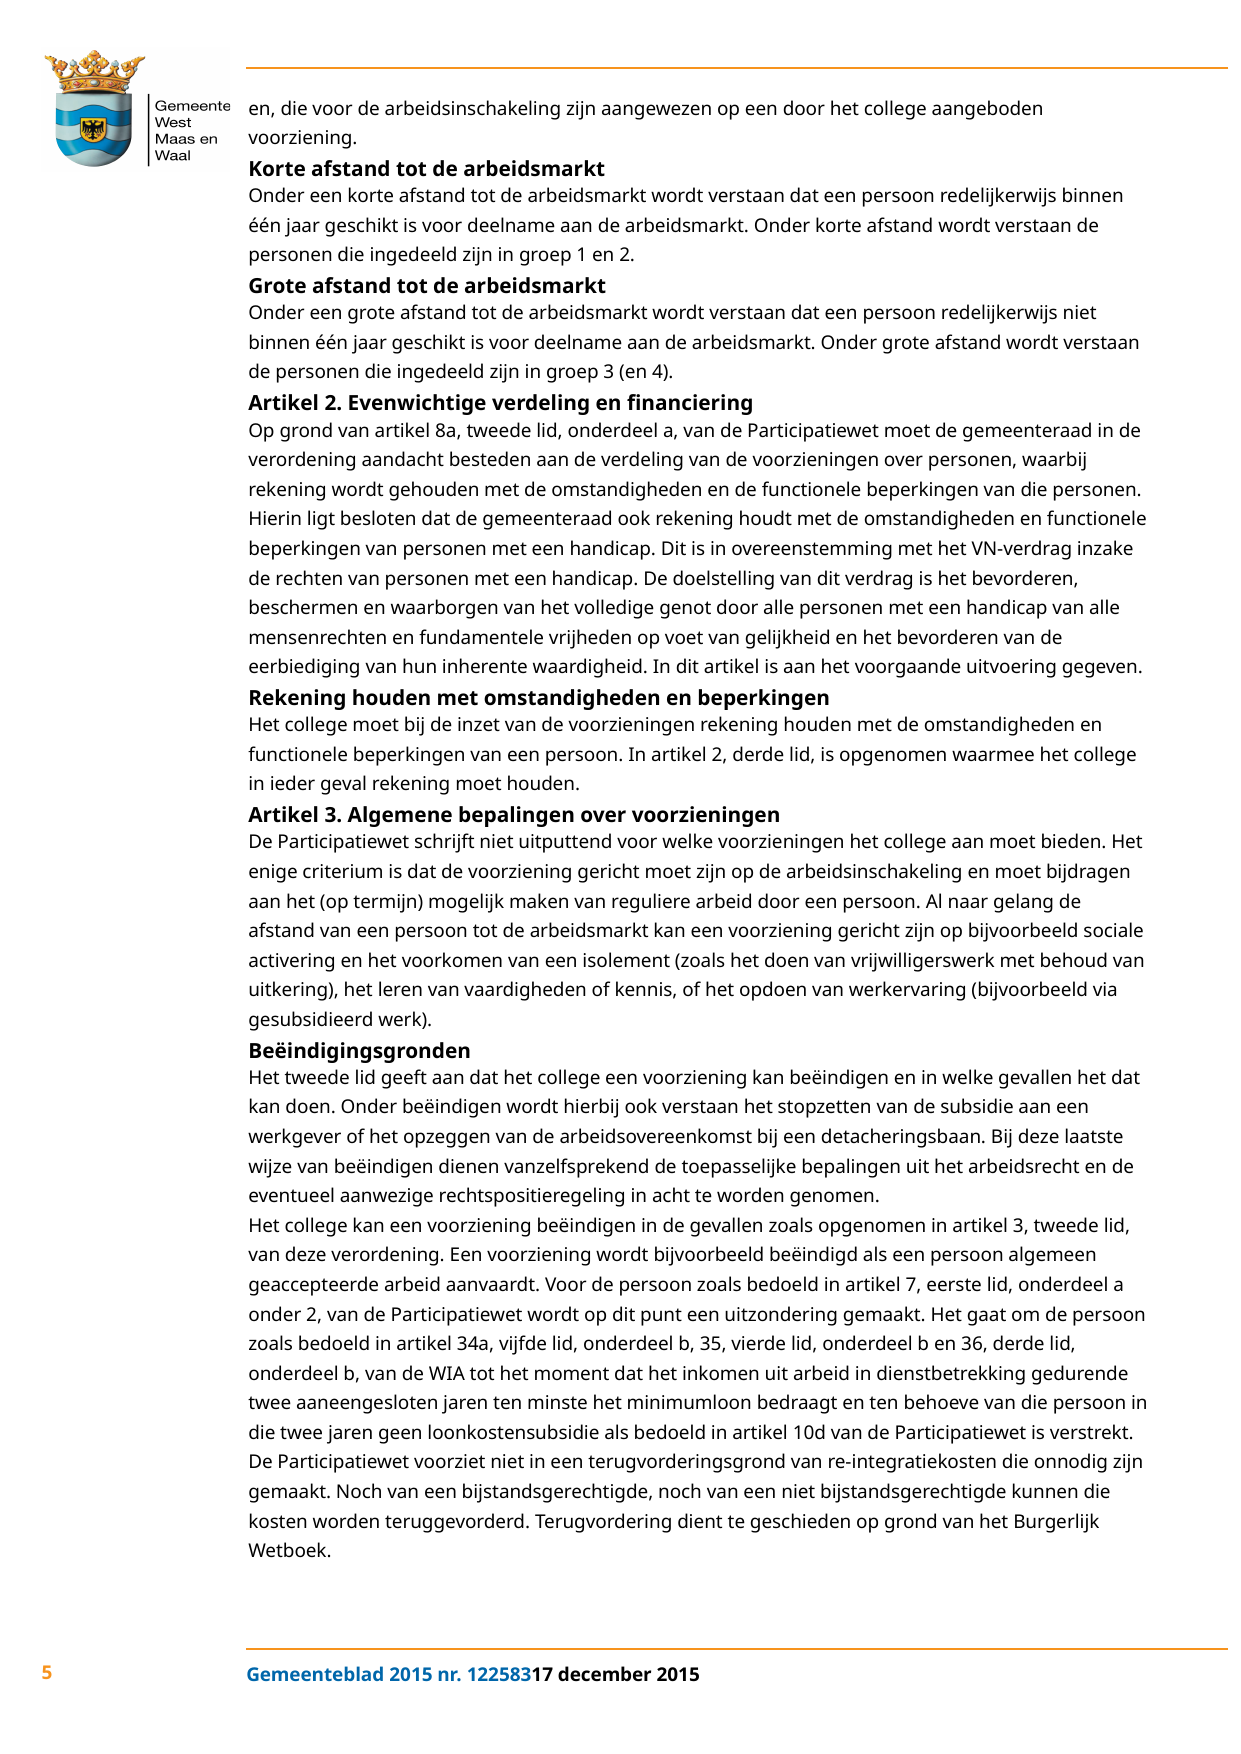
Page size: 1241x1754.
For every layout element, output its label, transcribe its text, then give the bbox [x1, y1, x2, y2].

text Artikel 3. Algemene bepalingen over voorzieningen [248, 800, 1152, 829]
text Rekening houden met omstandigheden en beperkingen [248, 683, 1152, 711]
text Het college kan een voorziening beëindigen in de gevallen zoals opgenomen in artikel 3, tweede lid, van deze verordening. Een voorziening wordt bijvoorbeeld beëindigd als een persoon algemeen geaccepteerde arbeid aanvaardt. Voor de persoon zoals bedoeld in artikel 7, eerste lid, onderdeel a onder 2, van de Participatiewet wordt op dit punt een uitzondering gemaakt. Het gaat om de persoon zoals bedoeld in artikel 34a, vijfde lid, onderdeel b, 35, vierde lid, onderdeel b en 36, derde lid, onderdeel b, van de WIA tot het moment dat het inkomen uit arbeid in dienstbetrekking gedurende twee aaneengesloten jaren ten minste het minimumloon bedraagt en ten behoeve van die persoon in die twee jaren geen loonkostensubsidie als bedoeld in artikel 10d van de Participatiewet is verstrekt. [248, 1212, 1152, 1445]
text Korte afstand tot de arbeidsmarkt [248, 154, 1152, 182]
text en, die voor de arbeidsinschakeling zijn aangewezen op een door het college aangeboden voorziening. [248, 95, 1152, 150]
text Het college moet bij de inzet van de voorzieningen rekening houden met de omstandigheden en functionele beperkingen van een persoon. In artikel 2, derde lid, is opgenomen waarmee het college in ieder geval rekening moet houden. [248, 711, 1152, 796]
text Het tweede lid geeft aan dat het college een voorziening kan beëindigen en in welke gevallen het dat kan doen. Onder beëindigen wordt hierbij ook verstaan het stopzetten van de subsidie aan een werkgever of het opzeggen van de arbeidsovereenkomst bij een detacheringsbaan. Bij deze laatste wijze van beëindigen dienen vanzelfsprekend de toepasselijke bepalingen uit het arbeidsrecht en de eventueel aanwezige rechtspositieregeling in acht te worden genomen. [248, 1064, 1152, 1208]
text Grote afstand tot de arbeidsmarkt [248, 271, 1152, 299]
picture [41, 47, 231, 172]
text Onder een grote afstand tot de arbeidsmarkt wordt verstaan dat een persoon redelijkerwijs niet binnen één jaar geschikt is voor deelname aan de arbeidsmarkt. Onder grote afstand wordt verstaan de personen die ingedeeld zijn in groep 3 (en 4). [248, 299, 1152, 384]
text De Participatiewet voorziet niet in een terugvorderingsgrond van re-integratiekosten die onnodig zijn gemaakt. Noch van een bijstandsgerechtigde, noch van een niet bijstandsgerechtigde kunnen die kosten worden teruggevorderd. Terugvordering dient te geschieden op grond van het Burgerlijk Wetboek. [248, 1449, 1152, 1563]
text Artikel 2. Evenwichtige verdeling en financiering [248, 388, 1152, 417]
text De Participatiewet schrijft niet uitputtend voor welke voorzieningen het college aan moet bieden. Het enige criterium is dat de voorziening gericht moet zijn op de arbeidsinschakeling en moet bijdragen aan het (op termijn) mogelijk maken van reguliere arbeid door een persoon. Al naar gelang de afstand van een persoon tot de arbeidsmarkt kan een voorziening gericht zijn op bijvoorbeeld sociale activering en het voorkomen van een isolement (zoals het doen van vrijwilligerswerk met behoud van uitkering), het leren van vaardigheden of kennis, of het opdoen van werkervaring (bijvoorbeeld via gesubsidieerd werk). [248, 829, 1152, 1032]
text Beëindigingsgronden [248, 1036, 1152, 1064]
text Op grond van artikel 8a, tweede lid, onderdeel a, van de Participatiewet moet de gemeenteraad in de verordening aandacht besteden aan de verdeling van de voorzieningen over personen, waarbij rekening wordt gehouden met de omstandigheden en de functionele beperkingen van die personen. Hierin ligt besloten dat de gemeenteraad ook rekening houdt met de omstandigheden en functionele beperkingen van personen met een handicap. Dit is in overeenstemming met het VN-verdrag inzake de rechten van personen met een handicap. De doelstelling van dit verdrag is het bevorderen, beschermen en waarborgen van het volledige genot door alle personen met een handicap van alle mensenrechten en fundamentele vrijheden op voet van gelijkheid en het bevorderen van de eerbiediging van hun inherente waardigheid. In dit artikel is aan het voorgaande uitvoering gegeven. [248, 417, 1152, 679]
text Onder een korte afstand tot de arbeidsmarkt wordt verstaan dat een persoon redelijkerwijs binnen één jaar geschikt is voor deelname aan de arbeidsmarkt. Onder korte afstand wordt verstaan de personen die ingedeeld zijn in groep 1 en 2. [248, 182, 1152, 267]
